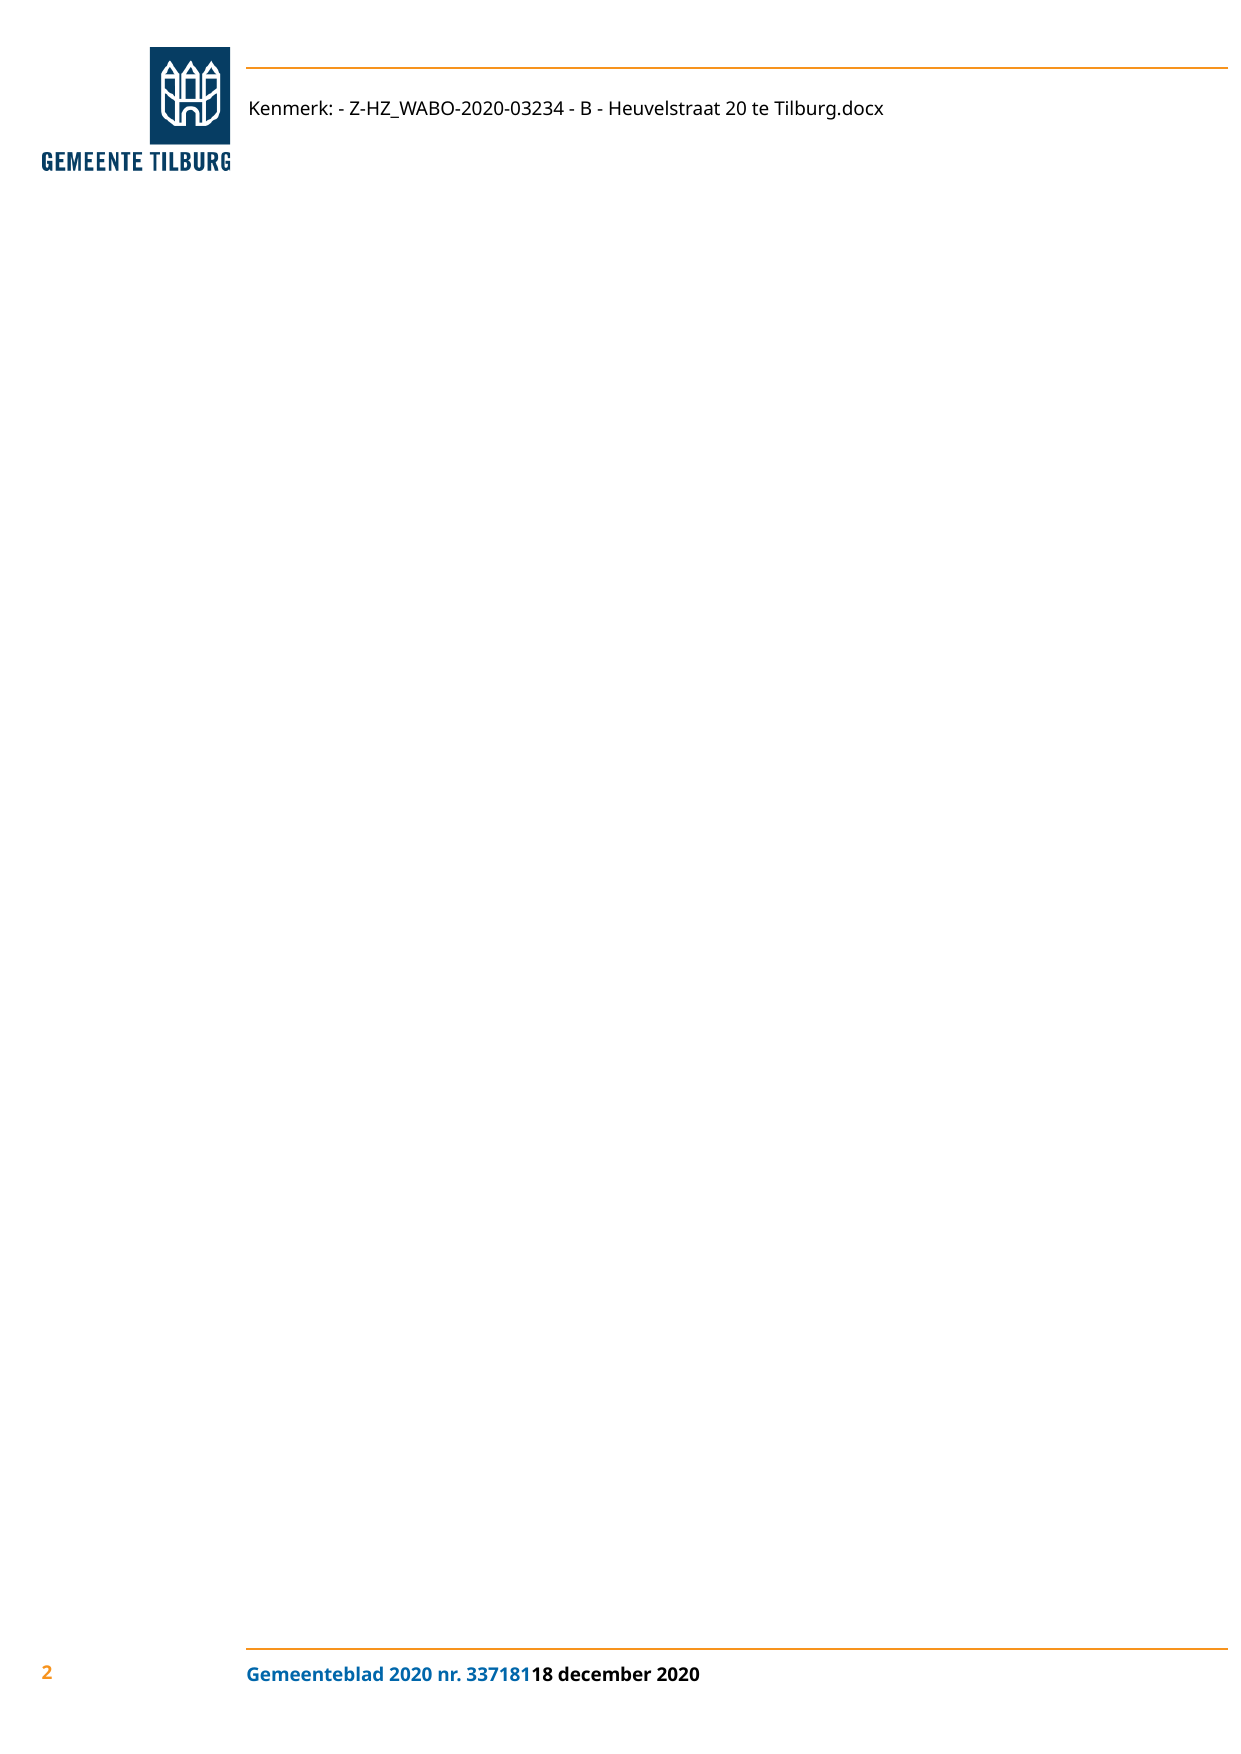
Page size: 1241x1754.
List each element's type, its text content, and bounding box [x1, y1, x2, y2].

picture [41, 47, 231, 172]
text Kenmerk: - Z-HZ_WABO-2020-03234 - B - Heuvelstraat 20 te Tilburg.docx [248, 95, 1152, 121]
